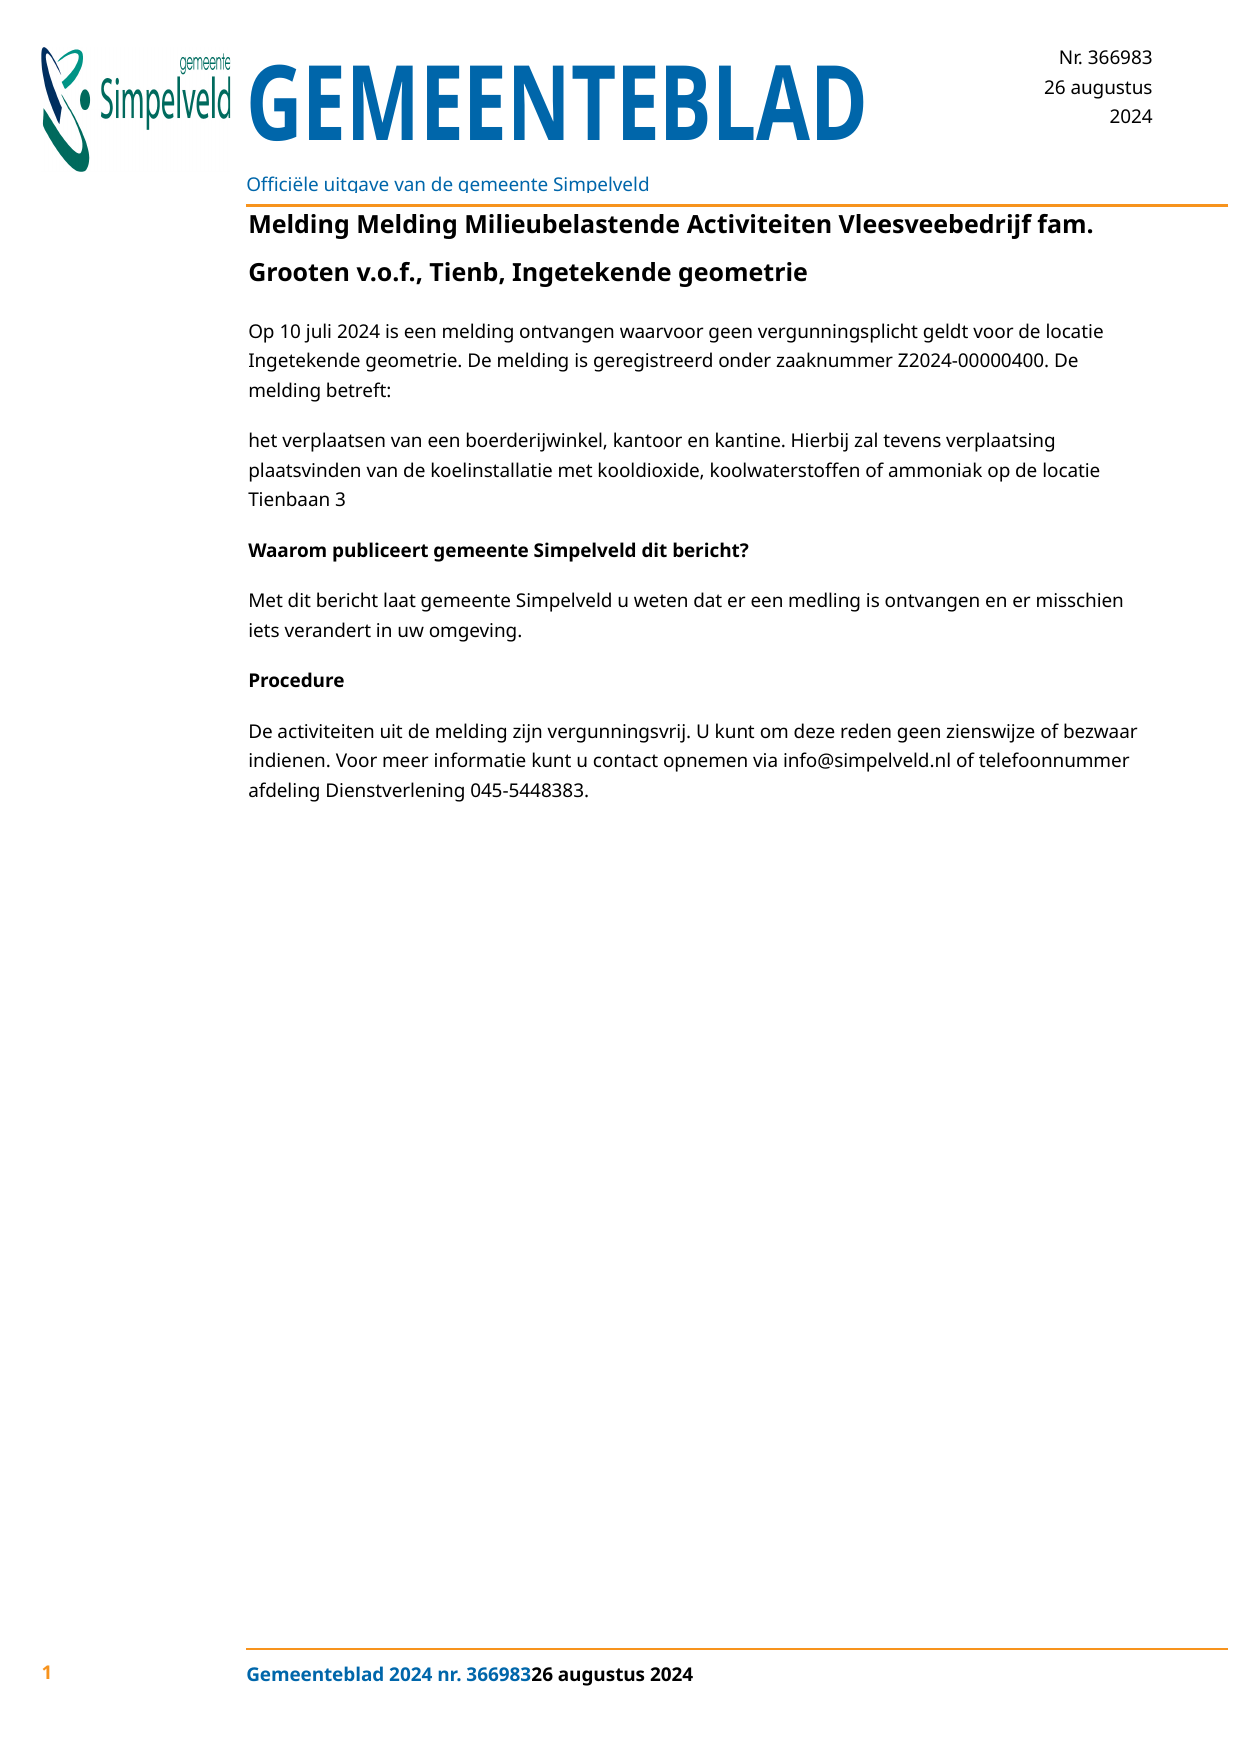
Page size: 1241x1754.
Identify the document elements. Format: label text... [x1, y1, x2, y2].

picture [41, 47, 231, 172]
text Procedure [248, 667, 1152, 693]
text Op 10 juli 2024 is een melding ontvangen waarvoor geen vergunningsplicht geldt voor de locatie Ingetekende geometrie. De melding is geregistreerd onder zaaknummer Z2024-00000400. De melding betreft: [248, 318, 1152, 403]
text Waarom publiceert gemeente Simpelveld dit bericht? [248, 537, 1152, 563]
text De activiteiten uit de melding zijn vergunningsvrij. U kunt om deze reden geen zienswijze of bezwaar indienen. Voor meer informatie kunt u contact opnemen via info@simpelveld.nl of telefoonnummer afdeling Dienstverlening 045-5448383. [248, 718, 1152, 803]
text Melding Melding Milieubelastende Activiteiten Vleesveebedrijf fam. Grooten v.o.f., Tienb, Ingetekende geometrie [248, 207, 1152, 288]
text Met dit bericht laat gemeente Simpelveld u weten dat er een medling is ontvangen en er misschien iets verandert in uw omgeving. [248, 587, 1152, 643]
text het verplaatsen van een boerderijwinkel, kantoor en kantine. Hierbij zal tevens verplaatsing plaatsvinden van de koelinstallatie met kooldioxide, koolwaterstoffen of ammoniak op de locatie Tienbaan 3 [248, 427, 1152, 512]
